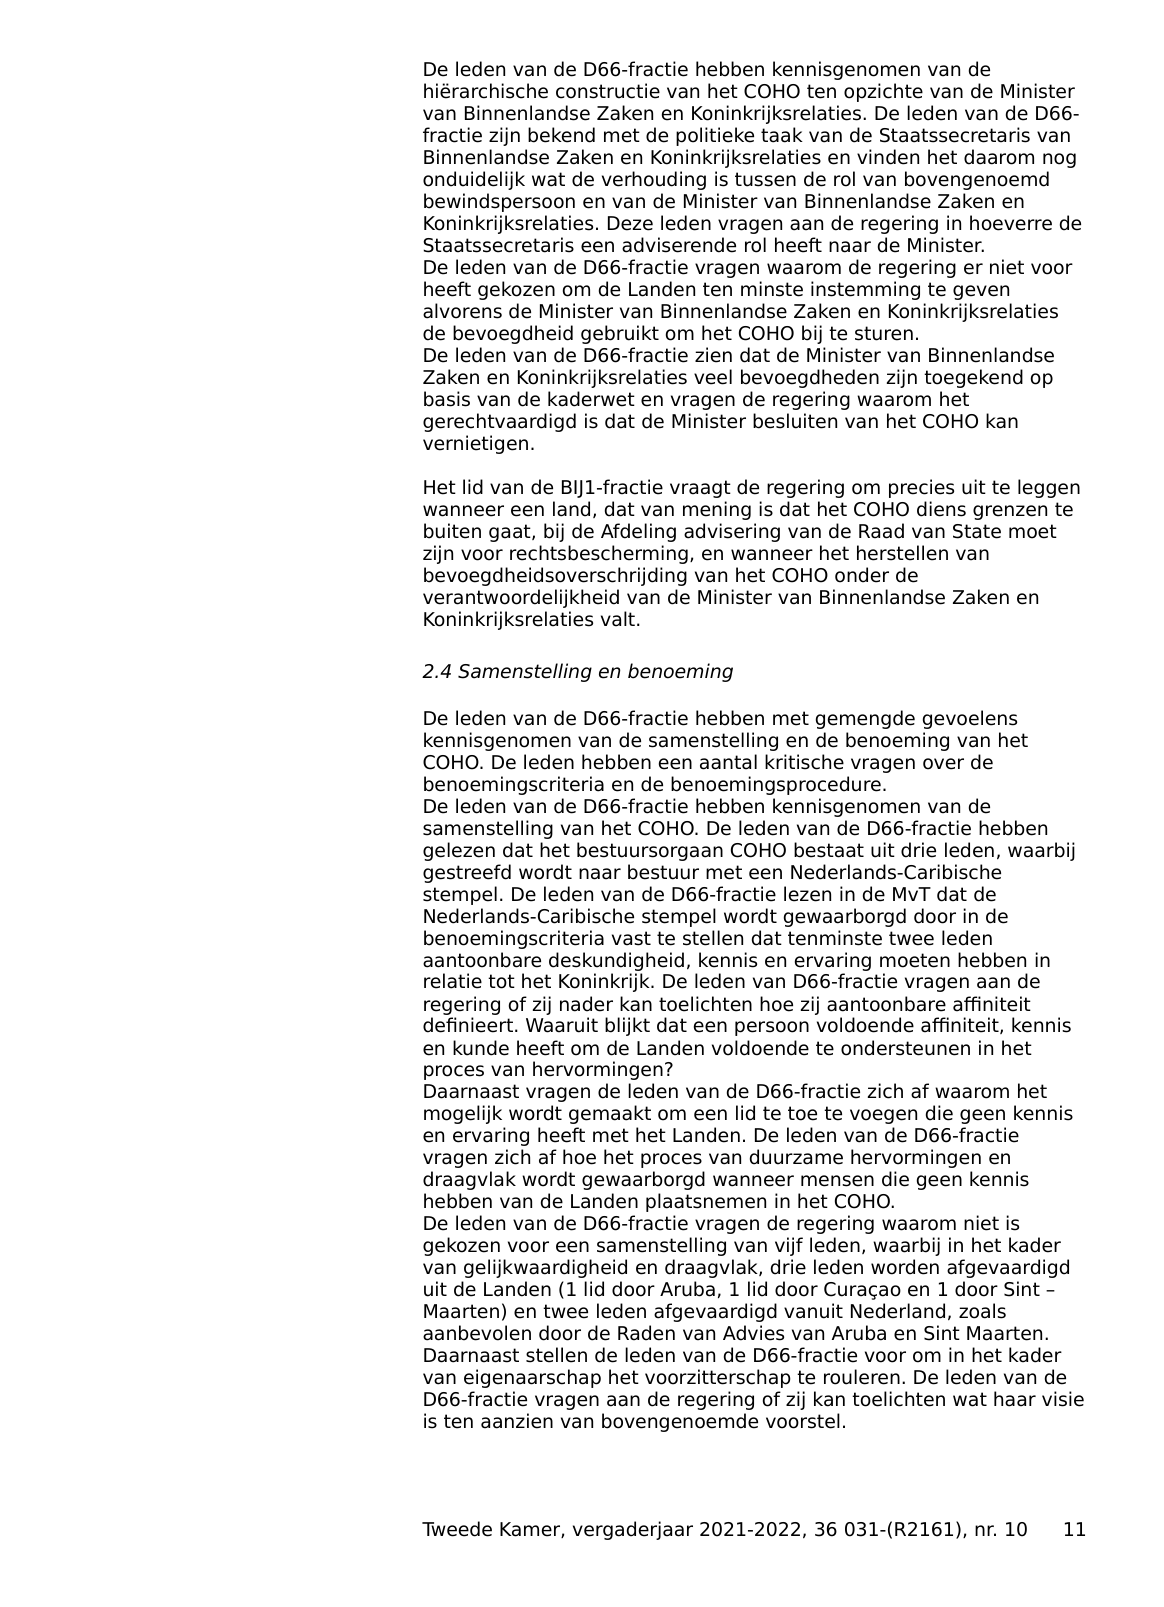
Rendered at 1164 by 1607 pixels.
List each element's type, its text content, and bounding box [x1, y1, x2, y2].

text De leden van de D66-fractie hebben kennisgenomen van de hiërarchische constructie van het COHO ten opzichte van de Minister van Binnenlandse Zaken en Koninkrijksrelaties. De leden van de D66-fractie zijn bekend met de politieke taak van de Staatssecretaris van Binnenlandse Zaken en Koninkrijksrelaties en vinden het daarom nog onduidelijk wat de verhouding is tussen de rol van bovengenoemd bewindspersoon en van de Minister van Binnenlandse Zaken en Koninkrijksrelaties. Deze leden vragen aan de regering in hoeverre de Staatssecretaris een adviserende rol heeft naar de Minister. [422, 59, 1087, 257]
text Daarnaast stellen de leden van de D66-fractie voor om in het kader van eigenaarschap het voorzitterschap te rouleren. De leden van de D66-fractie vragen aan de regering of zij kan toelichten wat haar visie is ten aanzien van bovengenoemde voorstel. [422, 1345, 1087, 1433]
text De leden van de D66-fractie zien dat de Minister van Binnenlandse Zaken en Koninkrijksrelaties veel bevoegdheden zijn toegekend op basis van de kaderwet en vragen de regering waarom het gerechtvaardigd is dat de Minister besluiten van het COHO kan vernietigen. [422, 345, 1087, 455]
text Het lid van de BIJ1-fractie vraagt de regering om precies uit te leggen wanneer een land, dat van mening is dat het COHO diens grenzen te buiten gaat, bij de Afdeling advisering van de Raad van State moet zijn voor rechtsbescherming, en wanneer het herstellen van bevoegdheidsoverschrijding van het COHO onder de verantwoordelijkheid van de Minister van Binnenlandse Zaken en Koninkrijksrelaties valt. [422, 477, 1087, 631]
text Daarnaast vragen de leden van de D66-fractie zich af waarom het mogelijk wordt gemaakt om een lid te toe te voegen die geen kennis en ervaring heeft met het Landen. De leden van de D66-fractie vragen zich af hoe het proces van duurzame hervormingen en draagvlak wordt gewaarborgd wanneer mensen die geen kennis hebben van de Landen plaatsnemen in het COHO. [422, 1081, 1087, 1213]
text De leden van de D66-fractie vragen waarom de regering er niet voor heeft gekozen om de Landen ten minste instemming te geven alvorens de Minister van Binnenlandse Zaken en Koninkrijksrelaties de bevoegdheid gebruikt om het COHO bij te sturen. [422, 257, 1087, 345]
text De leden van de D66-fractie hebben kennisgenomen van de samenstelling van het COHO. De leden van de D66-fractie hebben gelezen dat het bestuursorgaan COHO bestaat uit drie leden, waarbij gestreefd wordt naar bestuur met een Nederlands-Caribische stempel. De leden van de D66-fractie lezen in de MvT dat de Nederlands-Caribische stempel wordt gewaarborgd door in de benoemingscriteria vast te stellen dat tenminste twee leden aantoonbare deskundigheid, kennis en ervaring moeten hebben in relatie tot het Koninkrijk. De leden van D66-fractie vragen aan de regering of zij nader kan toelichten hoe zij aantoonbare affiniteit definieert. Waaruit blijkt dat een persoon voldoende affiniteit, kennis en kunde heeft om de Landen voldoende te ondersteunen in het proces van hervormingen? [422, 796, 1087, 1081]
text De leden van de D66-fractie vragen de regering waarom niet is gekozen voor een samenstelling van vijf leden, waarbij in het kader van gelijkwaardigheid en draagvlak, drie leden worden afgevaardigd uit de Landen (1 lid door Aruba, 1 lid door Curaçao en 1 door Sint – Maarten) en twee leden afgevaardigd vanuit Nederland, zoals aanbevolen door de Raden van Advies van Aruba en Sint Maarten. [422, 1213, 1087, 1345]
subtitle 2.4 Samenstelling en benoeming [422, 661, 1087, 683]
text De leden van de D66-fractie hebben met gemengde gevoelens kennisgenomen van de samenstelling en de benoeming van het COHO. De leden hebben een aantal kritische vragen over de benoemingscriteria en de benoemingsprocedure. [422, 708, 1087, 796]
